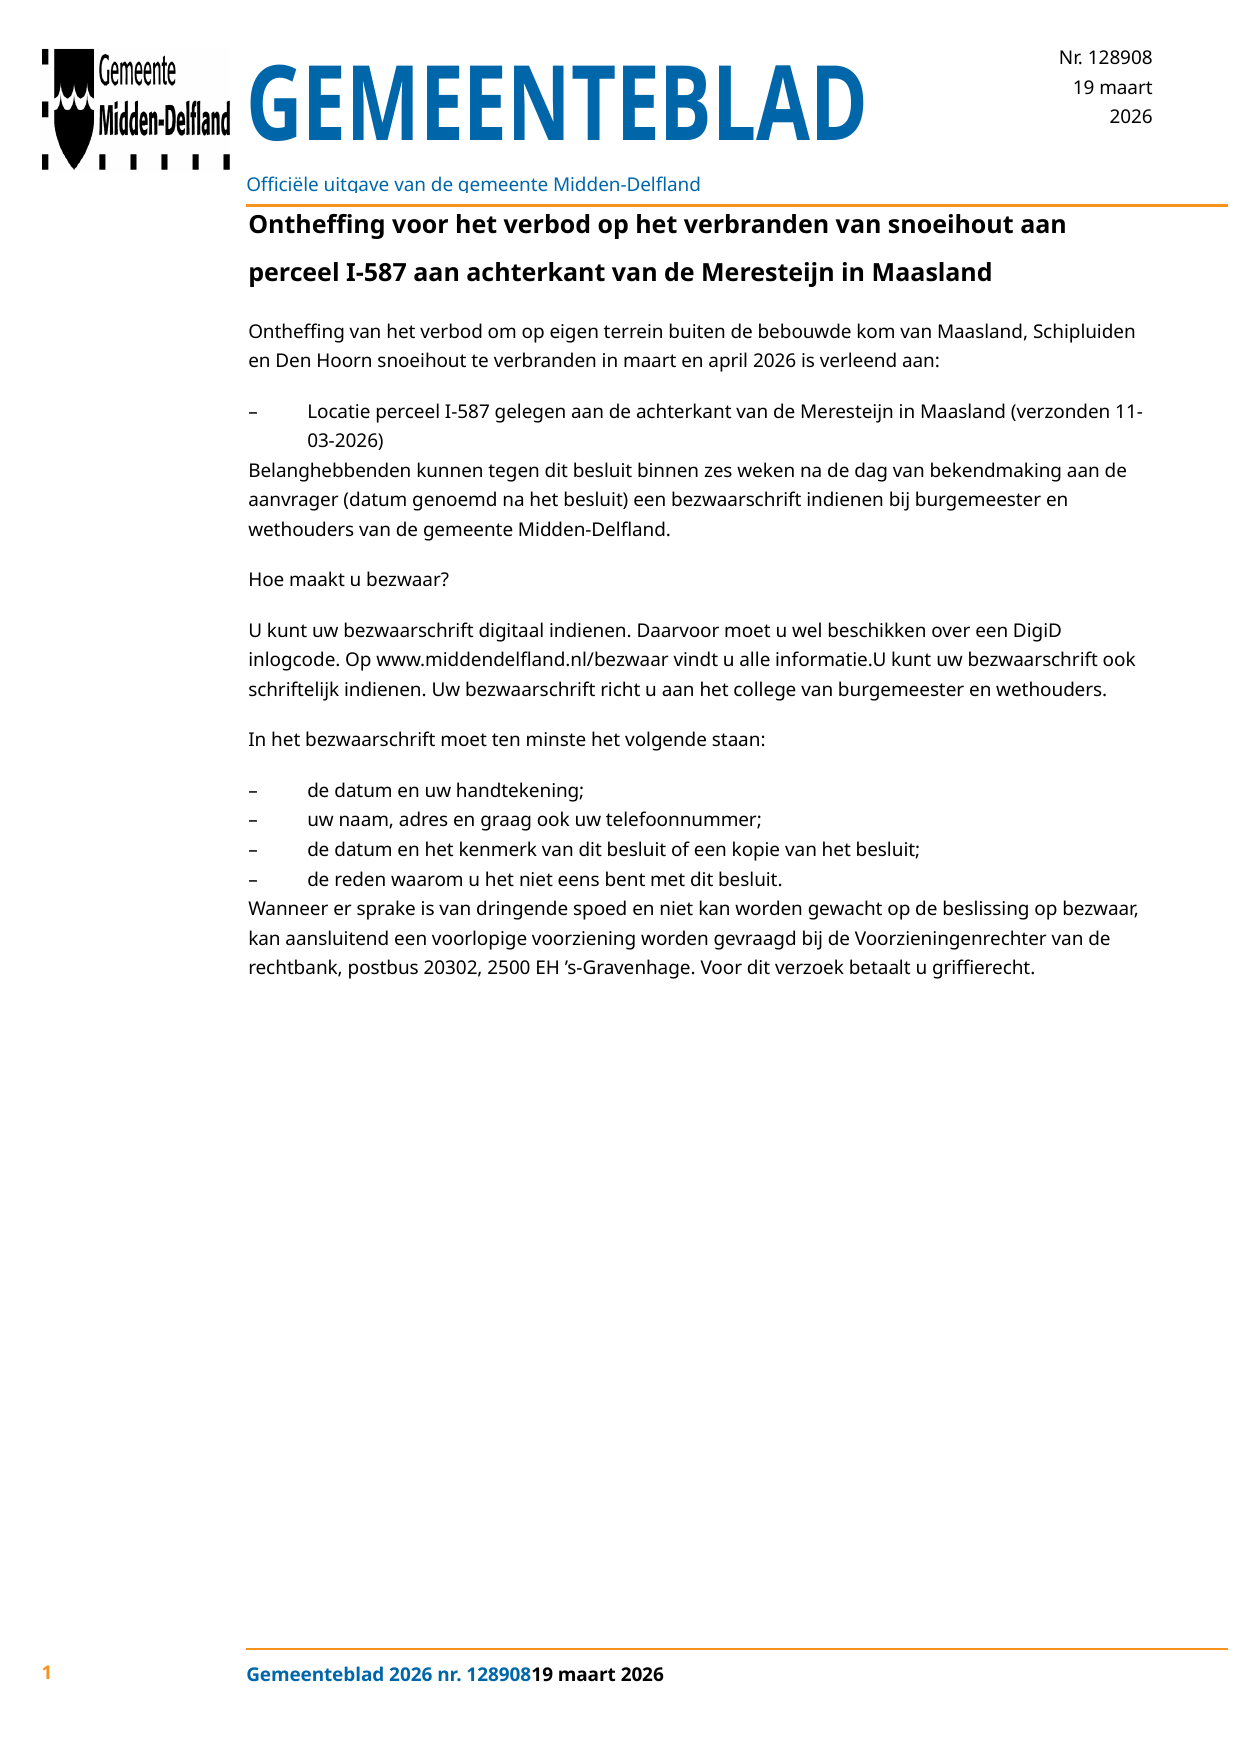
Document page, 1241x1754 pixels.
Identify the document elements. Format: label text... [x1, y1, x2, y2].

text U kunt uw bezwaarschrift digitaal indienen. Daarvoor moet u wel beschikken over een DigiD inlogcode. Op www.middendelfland.nl/bezwaar vindt u alle informatie.U kunt uw bezwaarschrift ook schriftelijk indienen. Uw bezwaarschrift richt u aan het college van burgemeester en wethouders. [248, 617, 1152, 702]
list uw naam, adres en graag ook uw telefoonnummer; [248, 807, 1152, 832]
text ​Wanneer er sprake is van dringende spoed en niet kan worden gewacht op de beslissing op bezwaar, kan aansluitend een voorlopige voorziening worden gevraagd bij de Voorzieningenrechter van de rechtbank, postbus 20302, 2500 EH ’s-Gravenhage. Voor dit verzoek betaalt u griffierecht. [248, 895, 1152, 980]
picture [41, 47, 231, 172]
text Ontheffing van het verbod om op eigen terrein buiten de bebouwde kom van Maasland, Schipluiden en Den Hoorn snoeihout te verbranden in maart en april 2026 is verleend aan: [248, 318, 1152, 373]
list de reden waarom u het niet eens bent met dit besluit. [248, 866, 1152, 892]
list de datum en het kenmerk van dit besluit of een kopie van het besluit; [248, 836, 1152, 862]
text Ontheffing voor het verbod op het verbranden van snoeihout aan perceel I-587 aan achterkant van de Meresteijn in Maasland [248, 207, 1152, 288]
text In het bezwaarschrift moet ten minste het volgende staan: [248, 727, 1152, 752]
list de datum en uw handtekening; [248, 777, 1152, 803]
text Belanghebbenden kunnen tegen dit besluit binnen zes weken na de dag van bekendmaking aan de aanvrager (datum genoemd na het besluit) een bezwaarschrift indienen bij burgemeester en wethouders van de gemeente Midden-Delfland. [248, 457, 1152, 542]
text Hoe maakt u bezwaar? [248, 567, 1152, 592]
list Locatie perceel I-587 gelegen aan de achterkant van de Meresteijn in Maasland (verzonden 11-03-2026) [248, 398, 1152, 453]
